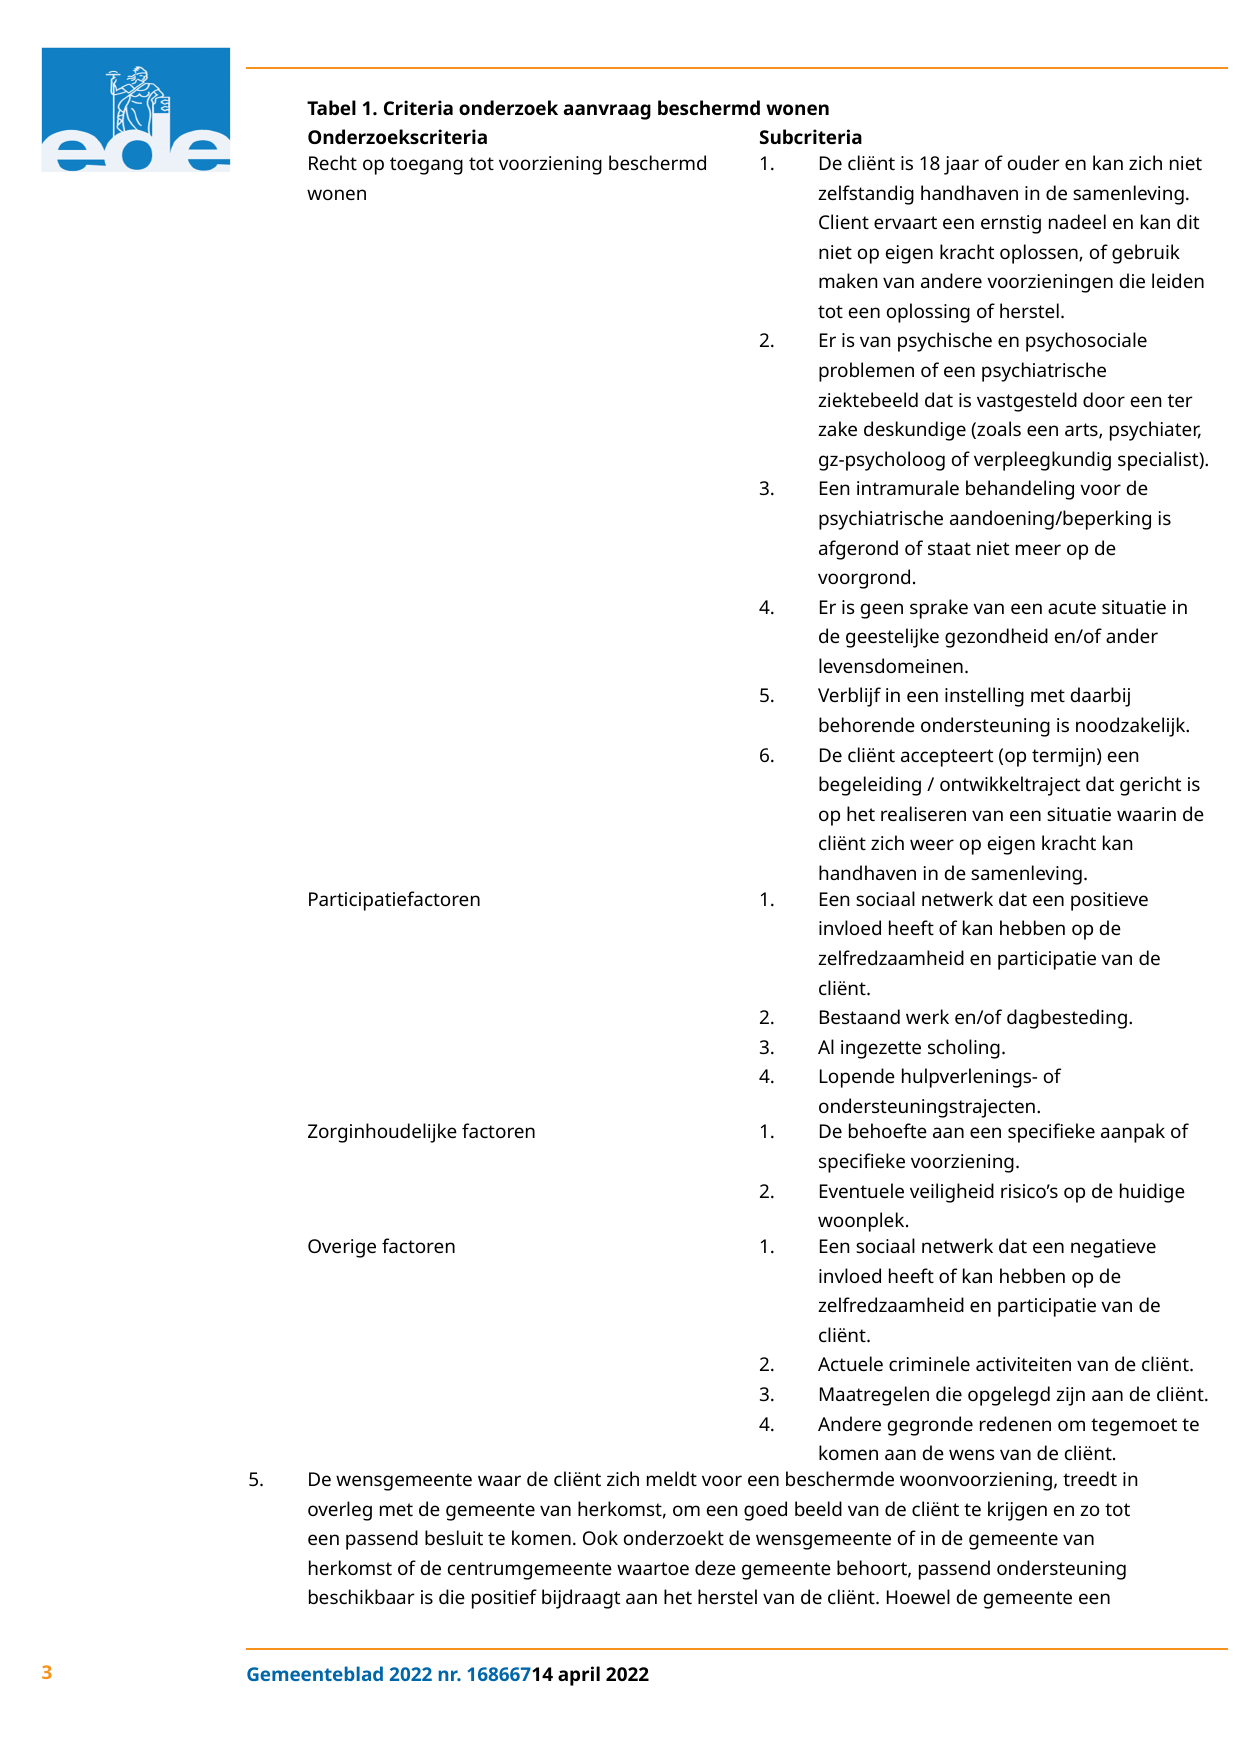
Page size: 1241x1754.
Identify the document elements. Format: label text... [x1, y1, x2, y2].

table_cell Overige factoren [307, 1233, 759, 1466]
table_cell Een sociaal netwerk dat een positieve invloed heeft of kan hebben op de zelfredzaamheid en participatie van de cliënt. Bestaand werk en/of dagbesteding. Al ingezette scholing. Lopende hulpverlenings- of ondersteuningstrajecten. [759, 886, 1211, 1119]
table_cell De cliënt is 18 jaar of ouder en kan zich niet zelfstandig handhaven in de samenleving. Client ervaart een ernstig nadeel en kan dit niet op eigen kracht oplossen, of gebruik maken van andere voorzieningen die leiden tot een oplossing of herstel. Er is van psychische en psychosociale problemen of een psychiatrische ziektebeeld dat is vastgesteld door een ter zake deskundige (zoals een arts, psychiater, gz-psycholoog of verpleegkundig specialist). Een intramurale behandeling voor de psychiatrische aandoening/beperking is afgerond of staat niet meer op de voorgrond. Er is geen sprake van een acute situatie in de geestelijke gezondheid en/of ander levensdomeinen. Verblijf in een instelling met daarbij behorende ondersteuning is noodzakelijk. De cliënt accepteert (op termijn) een begeleiding / ontwikkeltraject dat gericht is op het realiseren van een situatie waarin de cliënt zich weer op eigen kracht kan handhaven in de samenleving. [759, 150, 1211, 886]
table_cell Recht op toegang tot voorziening beschermd wonen [307, 150, 759, 886]
table_cell Zorginhoudelijke factoren [307, 1119, 759, 1233]
table_cell Een sociaal netwerk dat een negatieve invloed heeft of kan hebben op de zelfredzaamheid en participatie van de cliënt. Actuele criminele activiteiten van de cliënt. Maatregelen die opgelegd zijn aan de cliënt. Andere gegronde redenen om tegemoet te komen aan de wens van de cliënt. [759, 1233, 1211, 1466]
list Tabel 1. Criteria onderzoek aanvraag beschermd wonen [248, 95, 1152, 121]
table_cell Participatiefactoren [307, 886, 759, 1119]
list De wensgemeente waar de cliënt zich meldt voor een beschermde woonvoorziening, treedt in overleg met de gemeente van herkomst, om een goed beeld van de cliënt te krijgen en zo tot een passend besluit te komen. Ook onderzoekt de wensgemeente of in de gemeente van herkomst of de centrumgemeente waartoe deze gemeente behoort, passend ondersteuning beschikbaar is die positief bijdraagt aan het herstel van de cliënt. Hoewel de gemeente een [248, 1466, 1152, 1610]
table_cell De behoefte aan een specifieke aanpak of specifieke voorziening. Eventuele veiligheid risico’s op de huidige woonplek. [759, 1119, 1211, 1233]
table_header Onderzoekscriteria [307, 125, 759, 150]
picture [41, 47, 231, 172]
table_header Subcriteria [759, 125, 1211, 150]
